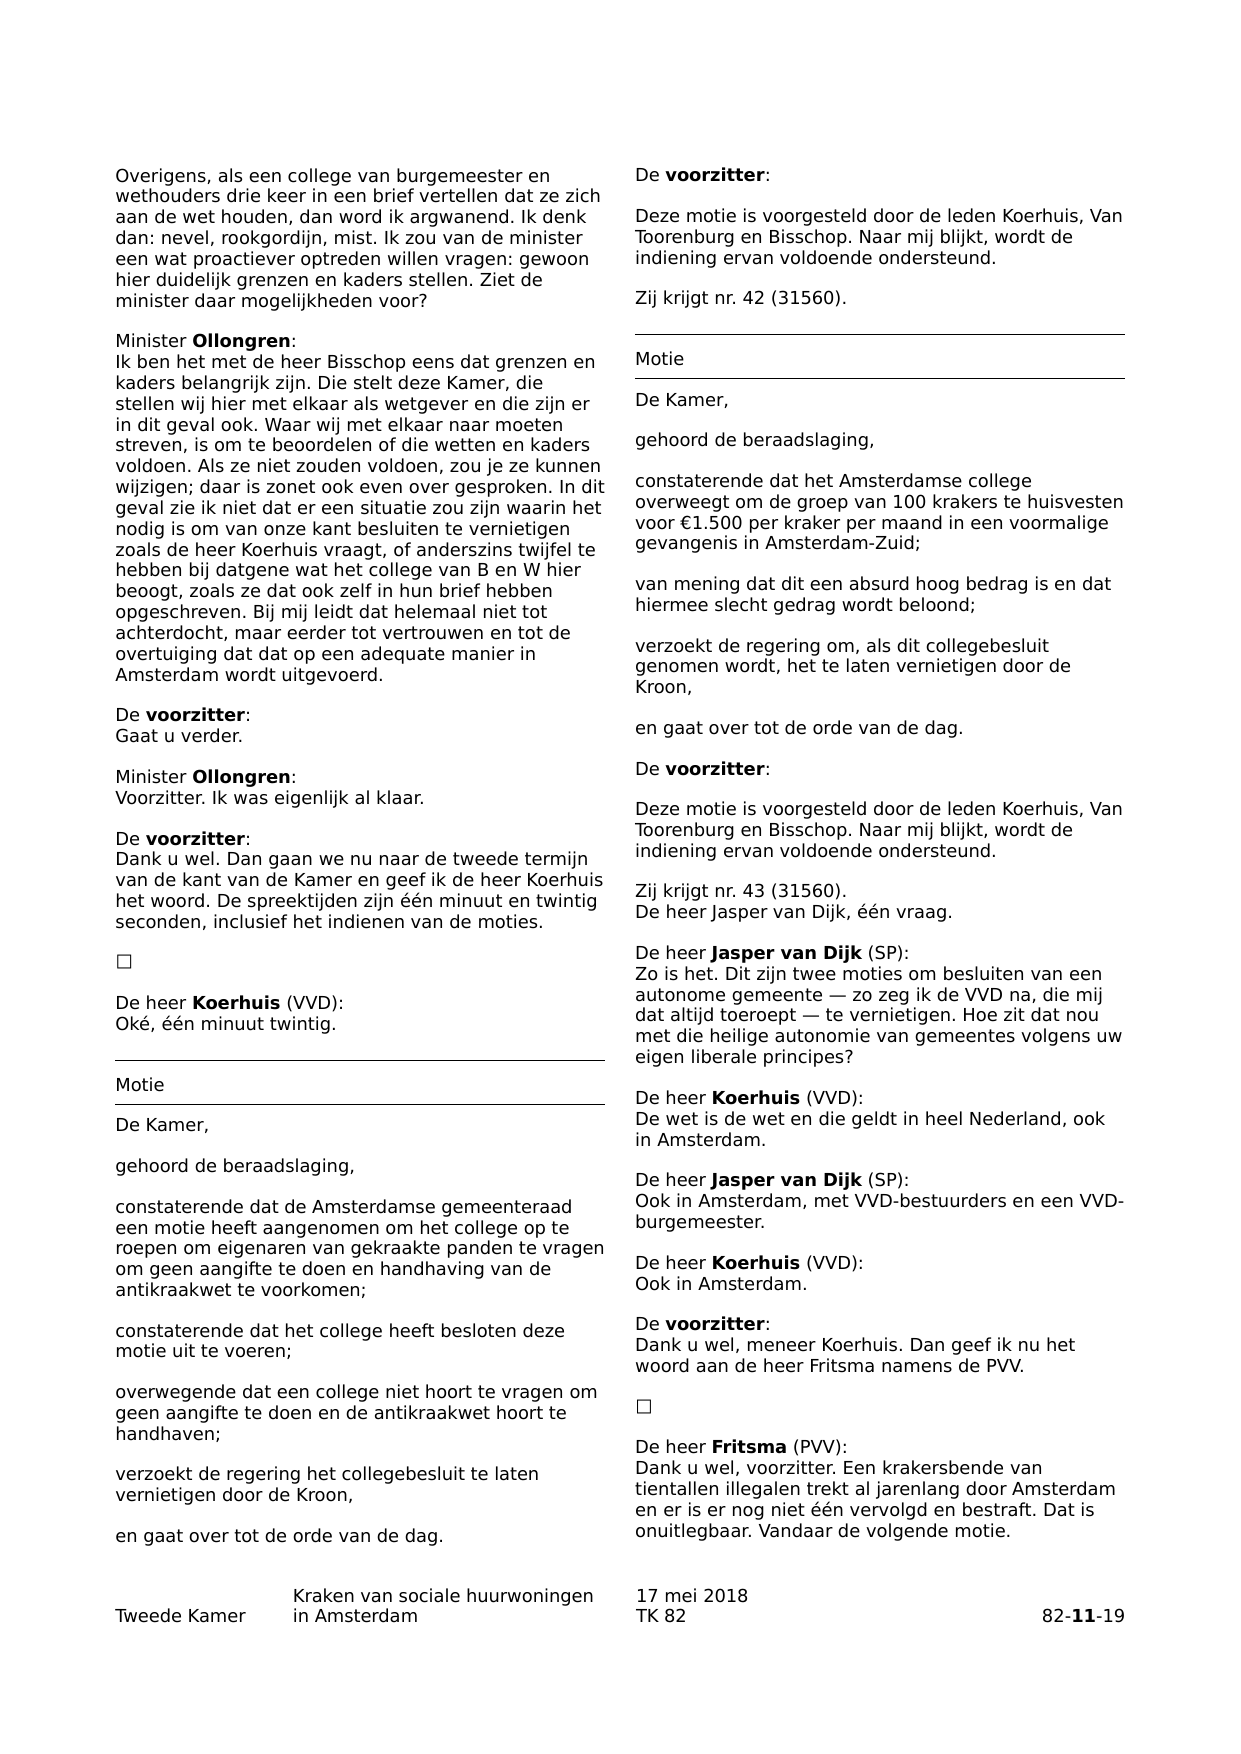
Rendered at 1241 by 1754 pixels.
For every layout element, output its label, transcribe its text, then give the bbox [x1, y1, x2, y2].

text Ik ben het met de heer Bisschop eens dat grenzen en kaders belangrijk zijn. Die stelt deze Kamer, die stellen wij hier met elkaar als wetgever en die zijn er in dit geval ook. Waar wij met elkaar naar moeten streven, is om te beoordelen of die wetten en kaders voldoen. Als ze niet zouden voldoen, zou je ze kunnen wijzigen; daar is zonet ook even over gesproken. In dit geval zie ik niet dat er een situatie zou zijn waarin het nodig is om van onze kant besluiten te vernietigen zoals de heer Koerhuis vraagt, of anderszins twijfel te hebben bij datgene wat het college van B en W hier beoogt, zoals ze dat ook zelf in hun brief hebben opgeschreven. Bij mij leidt dat helemaal niet tot achterdocht, maar eerder tot vertrouwen en tot de overtuiging dat dat op een adequate manier in Amsterdam wordt uitgevoerd. [115, 352, 605, 685]
text gehoord de beraadslaging, [635, 430, 1125, 451]
text Ook in Amsterdam, met VVD-bestuurders en een VVD-burgemeester. [635, 1191, 1125, 1232]
text Minister Ollongren: [115, 767, 605, 787]
text Motie [115, 1074, 605, 1095]
text Deze motie is voorgesteld door de leden Koerhuis, Van Toorenburg en Bisschop. Naar mij blijkt, wordt de indiening ervan voldoende ondersteund. [635, 799, 1125, 861]
text en gaat over tot de orde van de dag. [115, 1526, 605, 1546]
text De heer Koerhuis (VVD): [115, 993, 605, 1014]
text Deze motie is voorgesteld door de leden Koerhuis, Van Toorenburg en Bisschop. Naar mij blijkt, wordt de indiening ervan voldoende ondersteund. [635, 206, 1125, 268]
text De voorzitter: [635, 1314, 1125, 1335]
text van mening dat dit een absurd hoog bedrag is en dat hiermee slecht gedrag wordt beloond; [635, 574, 1125, 615]
text constaterende dat het Amsterdamse college overweegt om de groep van 100 krakers te huisvesten voor €1.500 per kraker per maand in een voormalige gevangenis in Amsterdam-Zuid; [635, 471, 1125, 554]
text De heer Koerhuis (VVD): [635, 1252, 1125, 1273]
text Dank u wel, meneer Koerhuis. Dan geef ik nu het woord aan de heer Fritsma namens de PVV. [635, 1335, 1125, 1376]
text Ook in Amsterdam. [635, 1273, 1125, 1294]
text Motie [635, 349, 1125, 369]
text Overigens, als een college van burgemeester en wethouders drie keer in een brief vertellen dat ze zich aan de wet houden, dan word ik argwanend. Ik denk dan: nevel, rookgordijn, mist. Ik zou van de minister een wat proactiever optreden willen vragen: gewoon hier duidelijk grenzen en kaders stellen. Ziet de minister daar mogelijkheden voor? [115, 165, 605, 311]
text ⬜ [115, 952, 605, 973]
text gehoord de beraadslaging, [115, 1156, 605, 1177]
text De voorzitter: [635, 165, 1125, 186]
text De heer Jasper van Dijk (SP): [635, 943, 1125, 963]
text De voorzitter: [115, 705, 605, 726]
text Zo is het. Dit zijn twee moties om besluiten van een autonome gemeente — zo zeg ik de VVD na, die mij dat altijd toeroept — te vernietigen. Hoe zit dat nou met die heilige autonomie van gemeentes volgens uw eigen liberale principes? [635, 963, 1125, 1068]
text Voorzitter. Ik was eigenlijk al klaar. [115, 787, 605, 808]
text verzoekt de regering om, als dit collegebesluit genomen wordt, het te laten vernietigen door de Kroon, [635, 635, 1125, 698]
text Dank u wel, voorzitter. Een krakersbende van tientallen illegalen trekt al jarenlang door Amsterdam en er is er nog niet één vervolgd en bestraft. Dat is onuitlegbaar. Vandaar de volgende motie. [635, 1458, 1125, 1541]
text Oké, één minuut twintig. [115, 1014, 605, 1035]
text De heer Koerhuis (VVD): [635, 1088, 1125, 1108]
text ⬜ [635, 1396, 1125, 1417]
text De wet is de wet en die geldt in heel Nederland, ook in Amsterdam. [635, 1108, 1125, 1150]
text Gaat u verder. [115, 726, 605, 747]
text De heer Jasper van Dijk (SP): [635, 1170, 1125, 1191]
text Zij krijgt nr. 42 (31560). [635, 288, 1125, 309]
text Dank u wel. Dan gaan we nu naar de tweede termijn van de kant van de Kamer en geef ik de heer Koerhuis het woord. De spreektijden zijn één minuut en twintig seconden, inclusief het indienen van de moties. [115, 849, 605, 932]
text De voorzitter: [115, 828, 605, 849]
text De heer Fritsma (PVV): [635, 1437, 1125, 1458]
text en gaat over tot de orde van de dag. [635, 718, 1125, 738]
text De heer Jasper van Dijk, één vraag. [635, 902, 1125, 923]
text De Kamer, [635, 389, 1125, 410]
text Minister Ollongren: [115, 331, 605, 352]
text Zij krijgt nr. 43 (31560). [635, 881, 1125, 902]
text De voorzitter: [635, 758, 1125, 779]
text constaterende dat het college heeft besloten deze motie uit te voeren; [115, 1320, 605, 1362]
text verzoekt de regering het collegebesluit te laten vernietigen door de Kroon, [115, 1464, 605, 1506]
text constaterende dat de Amsterdamse gemeenteraad een motie heeft aangenomen om het college op te roepen om eigenaren van gekraakte panden te vragen om geen aangifte te doen en handhaving van de antikraakwet te voorkomen; [115, 1197, 605, 1300]
text overwegende dat een college niet hoort te vragen om geen aangifte te doen en de antikraakwet hoort te handhaven; [115, 1382, 605, 1444]
text De Kamer, [115, 1115, 605, 1136]
